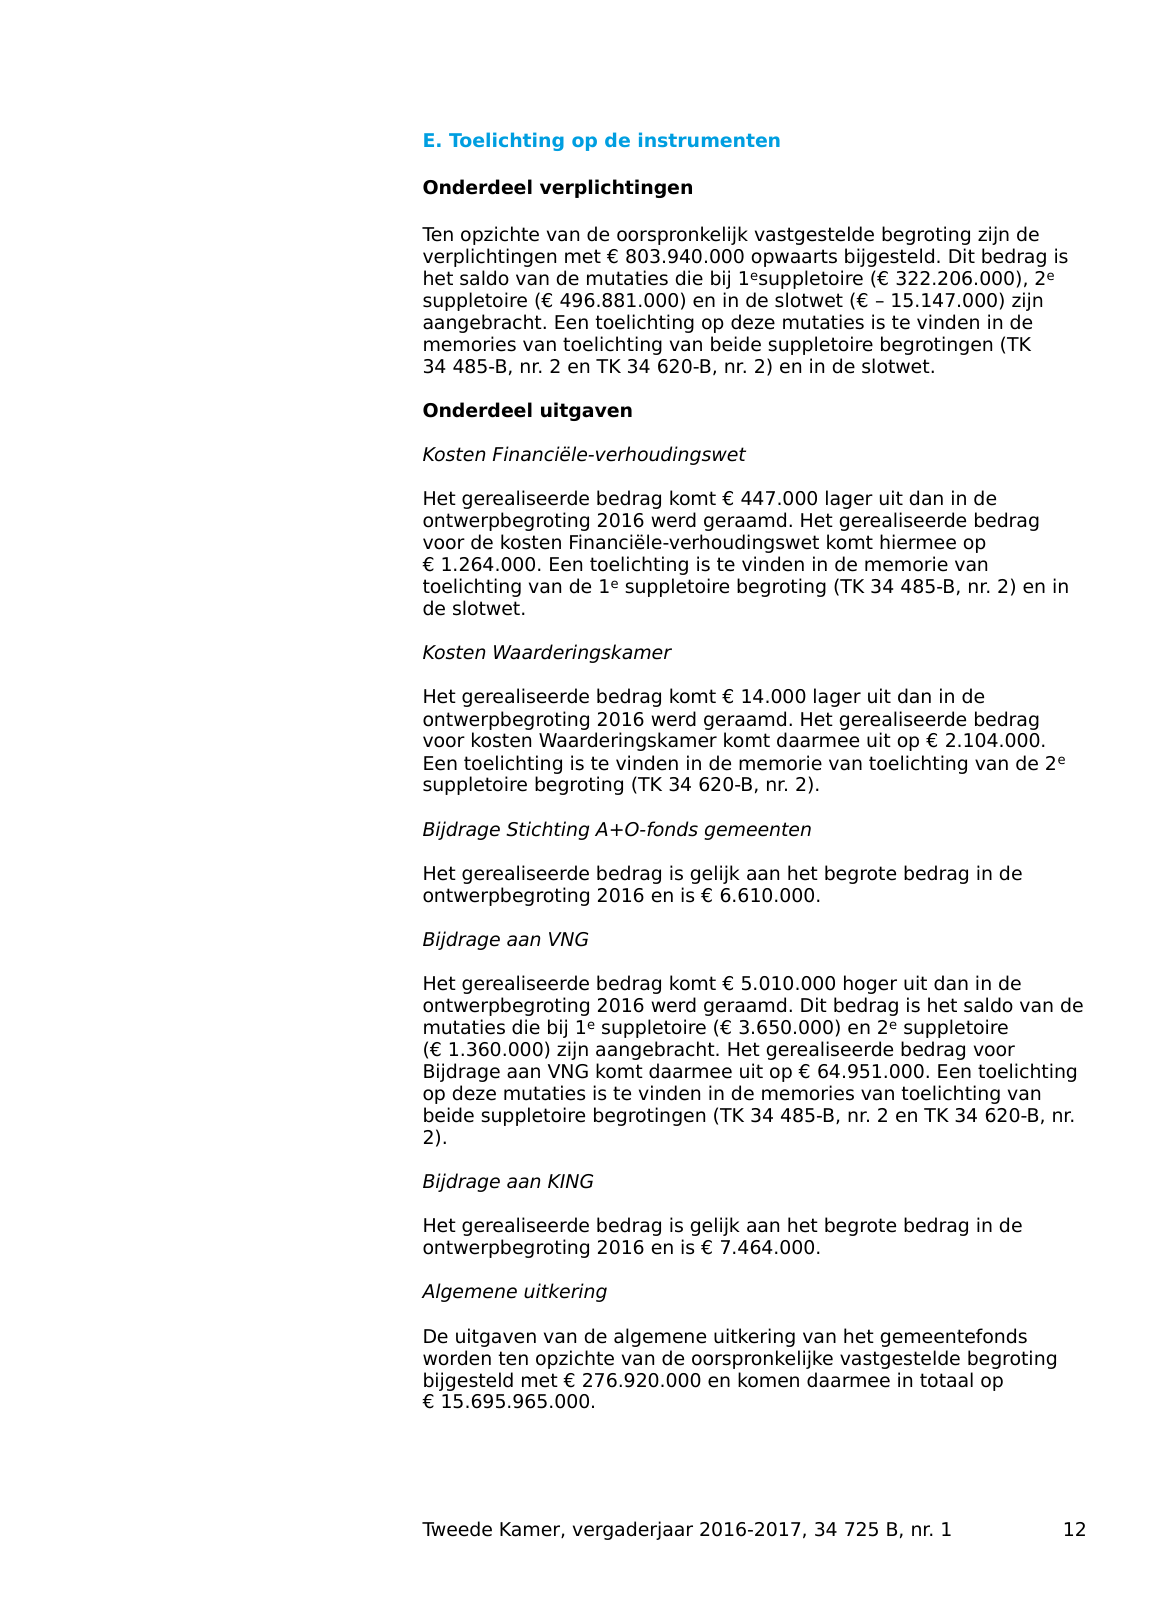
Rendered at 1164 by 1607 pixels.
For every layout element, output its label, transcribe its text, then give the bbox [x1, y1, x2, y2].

text De uitgaven van de algemene uitkering van het gemeentefonds worden ten opzichte van de oorspronkelijke vastgestelde begroting bijgesteld met € 276.920.000 en komen daarmee in totaal op € 15.695.965.000. [422, 1326, 1087, 1413]
subtitle Algemene uitkering [422, 1281, 1087, 1303]
subtitle E. Toelichting op de instrumenten [422, 130, 1087, 152]
text Het gerealiseerde bedrag komt € 5.010.000 hoger uit dan in de ontwerpbegroting 2016 werd geraamd. Dit bedrag is het saldo van de mutaties die bij 1e suppletoire (€ 3.650.000) en 2e suppletoire (€ 1.360.000) zijn aangebracht. Het gerealiseerde bedrag voor Bijdrage aan VNG komt daarmee uit op € 64.951.000. Een toelichting op deze mutaties is te vinden in de memories van toelichting van beide suppletoire begrotingen (TK 34 485-B, nr. 2 en TK 34 620-B, nr. 2). [422, 973, 1087, 1149]
subtitle Bijdrage aan KING [422, 1171, 1087, 1193]
text Ten opzichte van de oorspronkelijk vastgestelde begroting zijn de verplichtingen met € 803.940.000 opwaarts bijgesteld. Dit bedrag is het saldo van de mutaties die bij 1esuppletoire (€ 322.206.000), 2e suppletoire (€ 496.881.000) en in de slotwet (€ – 15.147.000) zijn aangebracht. Een toelichting op deze mutaties is te vinden in de memories van toelichting van beide suppletoire begrotingen (TK 34 485-B, nr. 2 en TK 34 620-B, nr. 2) en in de slotwet. [422, 224, 1087, 378]
subtitle Onderdeel uitgaven [422, 400, 1087, 422]
text Het gerealiseerde bedrag komt € 14.000 lager uit dan in de ontwerpbegroting 2016 werd geraamd. Het gerealiseerde bedrag voor kosten Waarderingskamer komt daarmee uit op € 2.104.000. Een toelichting is te vinden in de memorie van toelichting van de 2e suppletoire begroting (TK 34 620-B, nr. 2). [422, 686, 1087, 796]
subtitle Onderdeel verplichtingen [422, 177, 1087, 199]
text Het gerealiseerde bedrag komt € 447.000 lager uit dan in de ontwerpbegroting 2016 werd geraamd. Het gerealiseerde bedrag voor de kosten Financiële-verhoudingswet komt hiermee op € 1.264.000. Een toelichting is te vinden in de memorie van toelichting van de 1e suppletoire begroting (TK 34 485-B, nr. 2) en in de slotwet. [422, 488, 1087, 620]
text Het gerealiseerde bedrag is gelijk aan het begrote bedrag in de ontwerpbegroting 2016 en is € 7.464.000. [422, 1215, 1087, 1259]
subtitle Bijdrage aan VNG [422, 929, 1087, 951]
subtitle Kosten Financiële-verhoudingswet [422, 444, 1087, 466]
subtitle Bijdrage Stichting A+O-fonds gemeenten [422, 818, 1087, 841]
subtitle Kosten Waarderingskamer [422, 642, 1087, 664]
text Het gerealiseerde bedrag is gelijk aan het begrote bedrag in de ontwerpbegroting 2016 en is € 6.610.000. [422, 863, 1087, 907]
